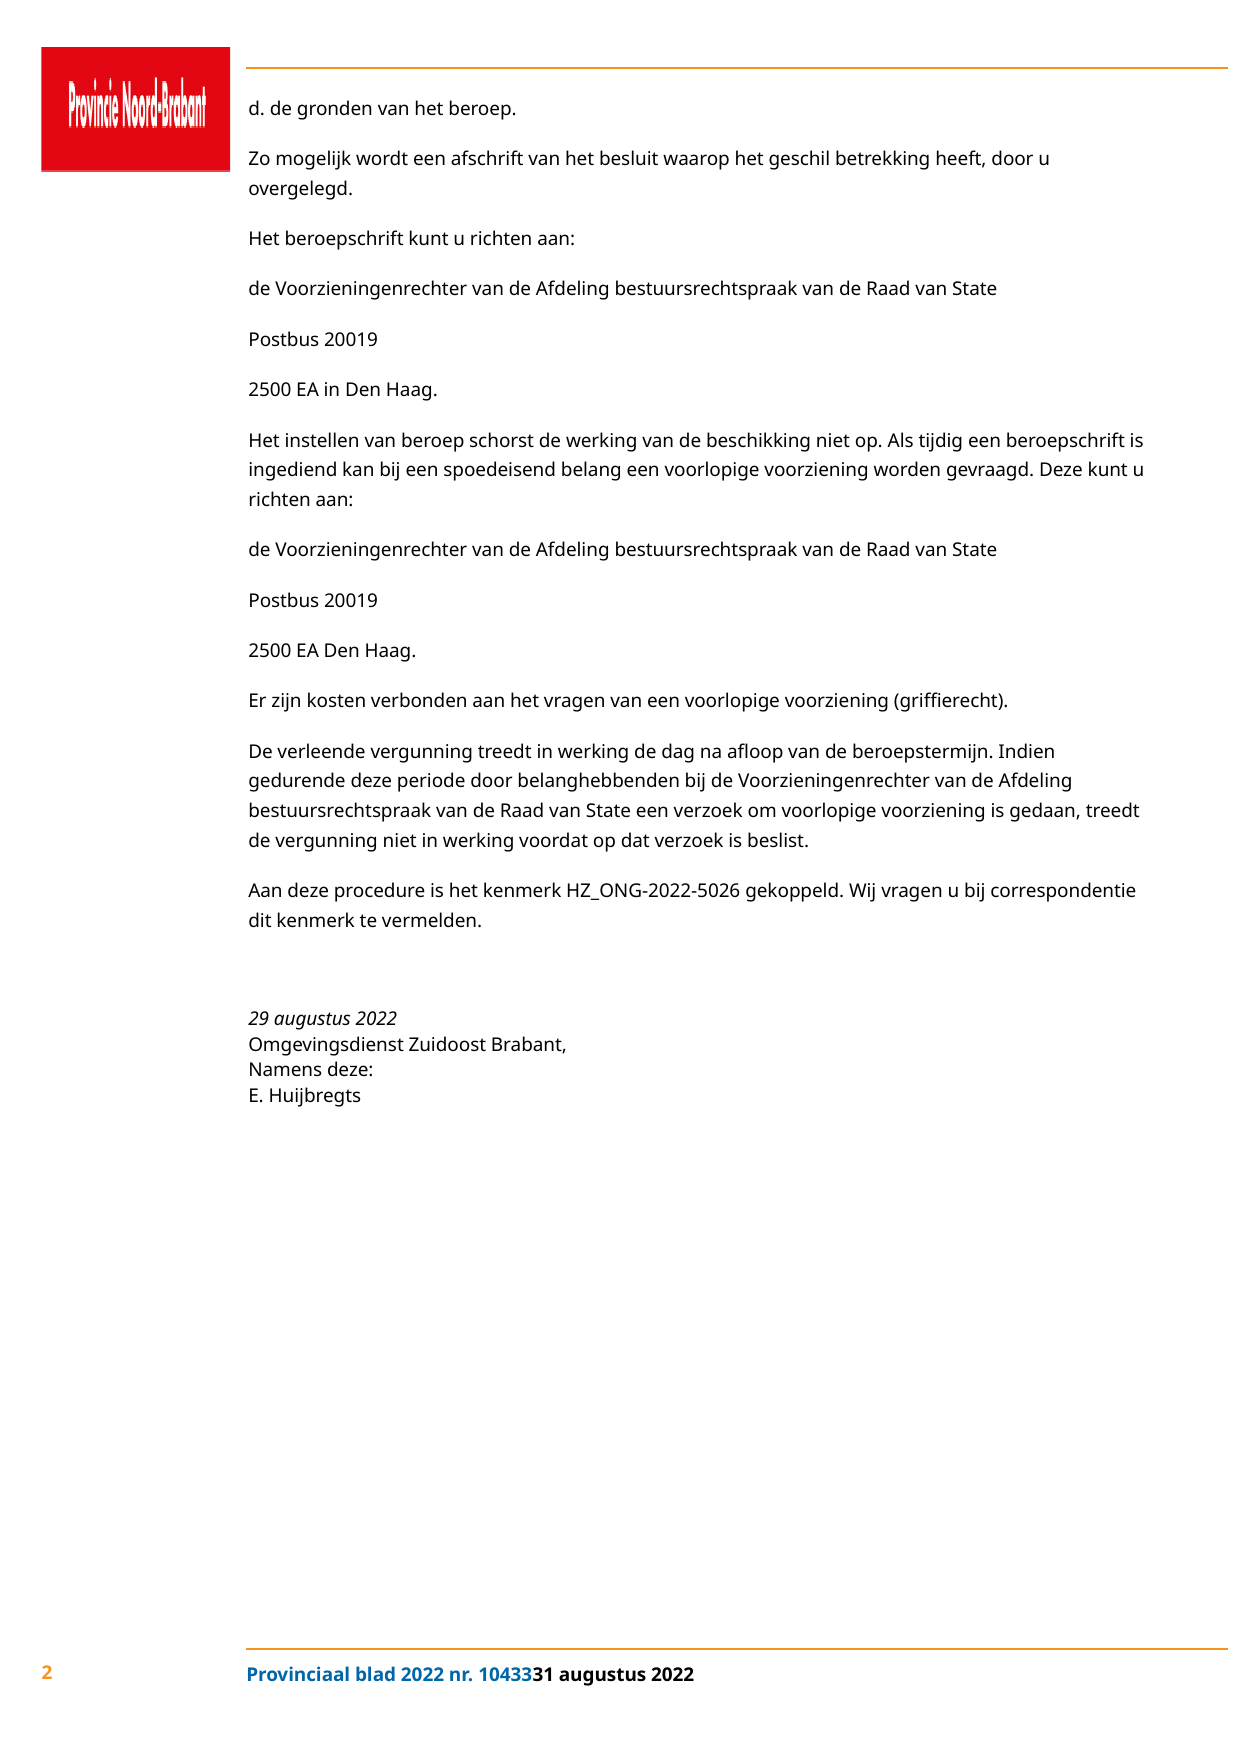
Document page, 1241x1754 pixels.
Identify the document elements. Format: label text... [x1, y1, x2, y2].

text de Voorzieningenrechter van de Afdeling bestuursrechtspraak van de Raad van State [248, 536, 1152, 562]
text Postbus 20019 [248, 326, 1152, 352]
text d. de gronden van het beroep. [248, 95, 1152, 121]
picture [41, 47, 231, 172]
text Aan deze procedure is het kenmerk HZ_ONG-2022-5026 gekoppeld. Wij vragen u bij correspondentie dit kenmerk te vermelden. [248, 877, 1152, 933]
text 2500 EA in Den Haag. [248, 376, 1152, 402]
text De verleende vergunning treedt in werking de dag na afloop van de beroepstermijn. Indien gedurende deze periode door belanghebbenden bij de Voorzieningenrechter van de Afdeling bestuursrechtspraak van de Raad van State een verzoek om voorlopige voorziening is gedaan, treedt de vergunning niet in werking voordat op dat verzoek is beslist. [248, 738, 1152, 853]
text 29 augustus 2022 [248, 1005, 1152, 1031]
text Zo mogelijk wordt een afschrift van het besluit waarop het geschil betrekking heeft, door u overgelegd. [248, 145, 1152, 201]
text Er zijn kosten verbonden aan het vragen van een voorlopige voorziening (griffierecht). [248, 688, 1152, 713]
text E. Huijbregts [248, 1082, 1152, 1108]
text de Voorzieningenrechter van de Afdeling bestuursrechtspraak van de Raad van State [248, 276, 1152, 301]
text 2500 EA Den Haag. [248, 637, 1152, 663]
text Het beroepschrift kunt u richten aan: [248, 225, 1152, 251]
text Omgevingsdienst Zuidoost Brabant, [248, 1031, 1152, 1057]
text Postbus 20019 [248, 587, 1152, 613]
text Namens deze: [248, 1057, 1152, 1082]
text Het instellen van beroep schorst de werking van de beschikking niet op. Als tijdig een beroepschrift is ingediend kan bij een spoedeisend belang een voorlopige voorziening worden gevraagd. Deze kunt u richten aan: [248, 427, 1152, 512]
